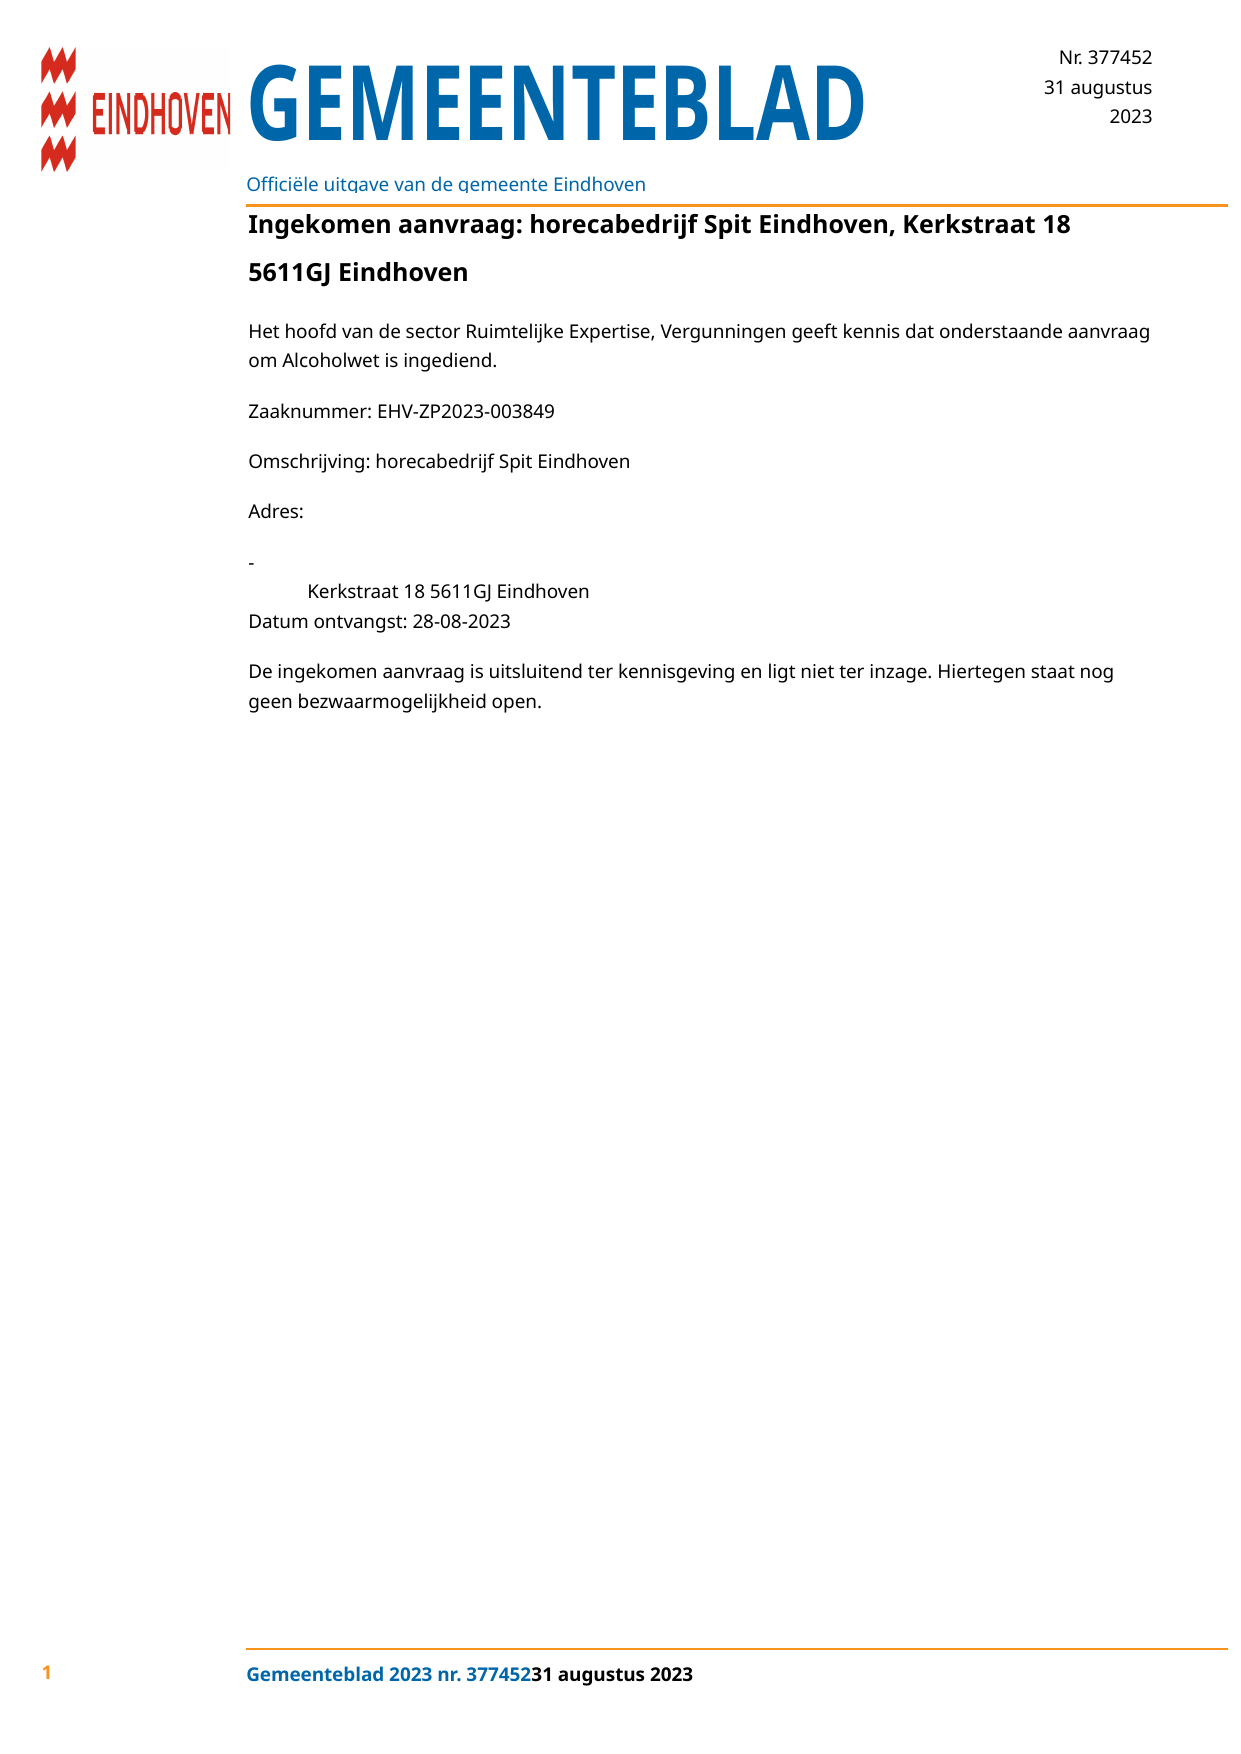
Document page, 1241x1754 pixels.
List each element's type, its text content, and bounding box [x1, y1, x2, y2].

text Zaaknummer: EHV-ZP2023-003849 [248, 398, 1152, 424]
text Omschrijving: horecabedrijf Spit Eindhoven [248, 448, 1152, 474]
picture [41, 47, 231, 172]
text Ingekomen aanvraag: horecabedrijf Spit Eindhoven, Kerkstraat 18 5611GJ Eindhoven [248, 207, 1152, 288]
text De ingekomen aanvraag is uitsluitend ter kennisgeving en ligt niet ter inzage. Hiertegen staat nog geen bezwaarmogelijkheid open. [248, 659, 1152, 714]
list Kerkstraat 18 5611GJ Eindhoven [248, 579, 1152, 604]
text Adres: [248, 499, 1152, 524]
text Het hoofd van de sector Ruimtelijke Expertise, Vergunningen geeft kennis dat onderstaande aanvraag om Alcoholwet is ingediend. [248, 318, 1152, 373]
text Datum ontvangst: 28-08-2023 [248, 608, 1152, 634]
